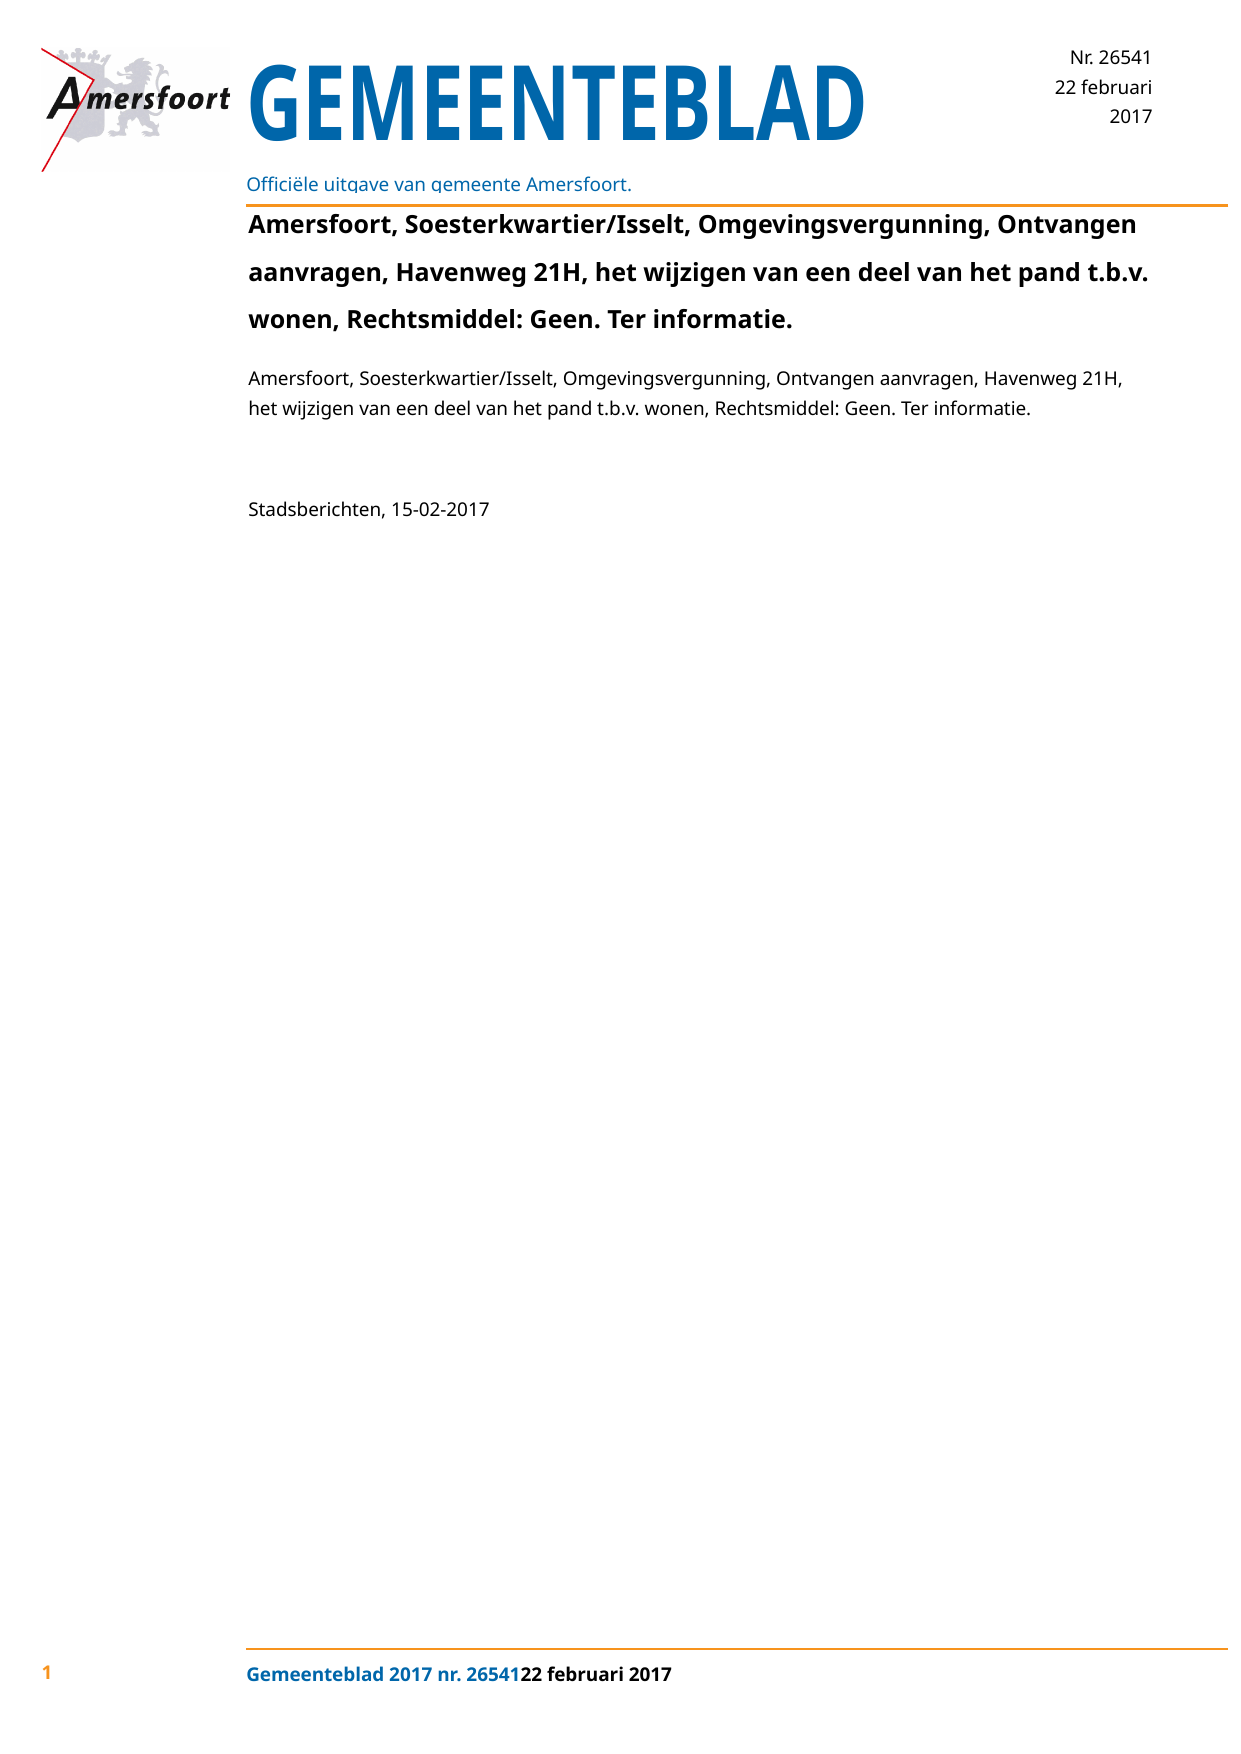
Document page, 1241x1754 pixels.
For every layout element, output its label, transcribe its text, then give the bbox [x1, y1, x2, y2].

text Stadsberichten, 15-02-2017 [248, 496, 1152, 522]
text Amersfoort, Soesterkwartier/Isselt, Omgevingsvergunning, Ontvangen aanvragen, Havenweg 21H, het wijzigen van een deel van het pand t.b.v. wonen, Rechtsmiddel: Geen. Ter informatie. [248, 366, 1152, 421]
picture [41, 47, 231, 172]
text Amersfoort, Soesterkwartier/Isselt, Omgevingsvergunning, Ontvangen aanvragen, Havenweg 21H, het wijzigen van een deel van het pand t.b.v. wonen, Rechtsmiddel: Geen. Ter informatie. [248, 207, 1152, 336]
